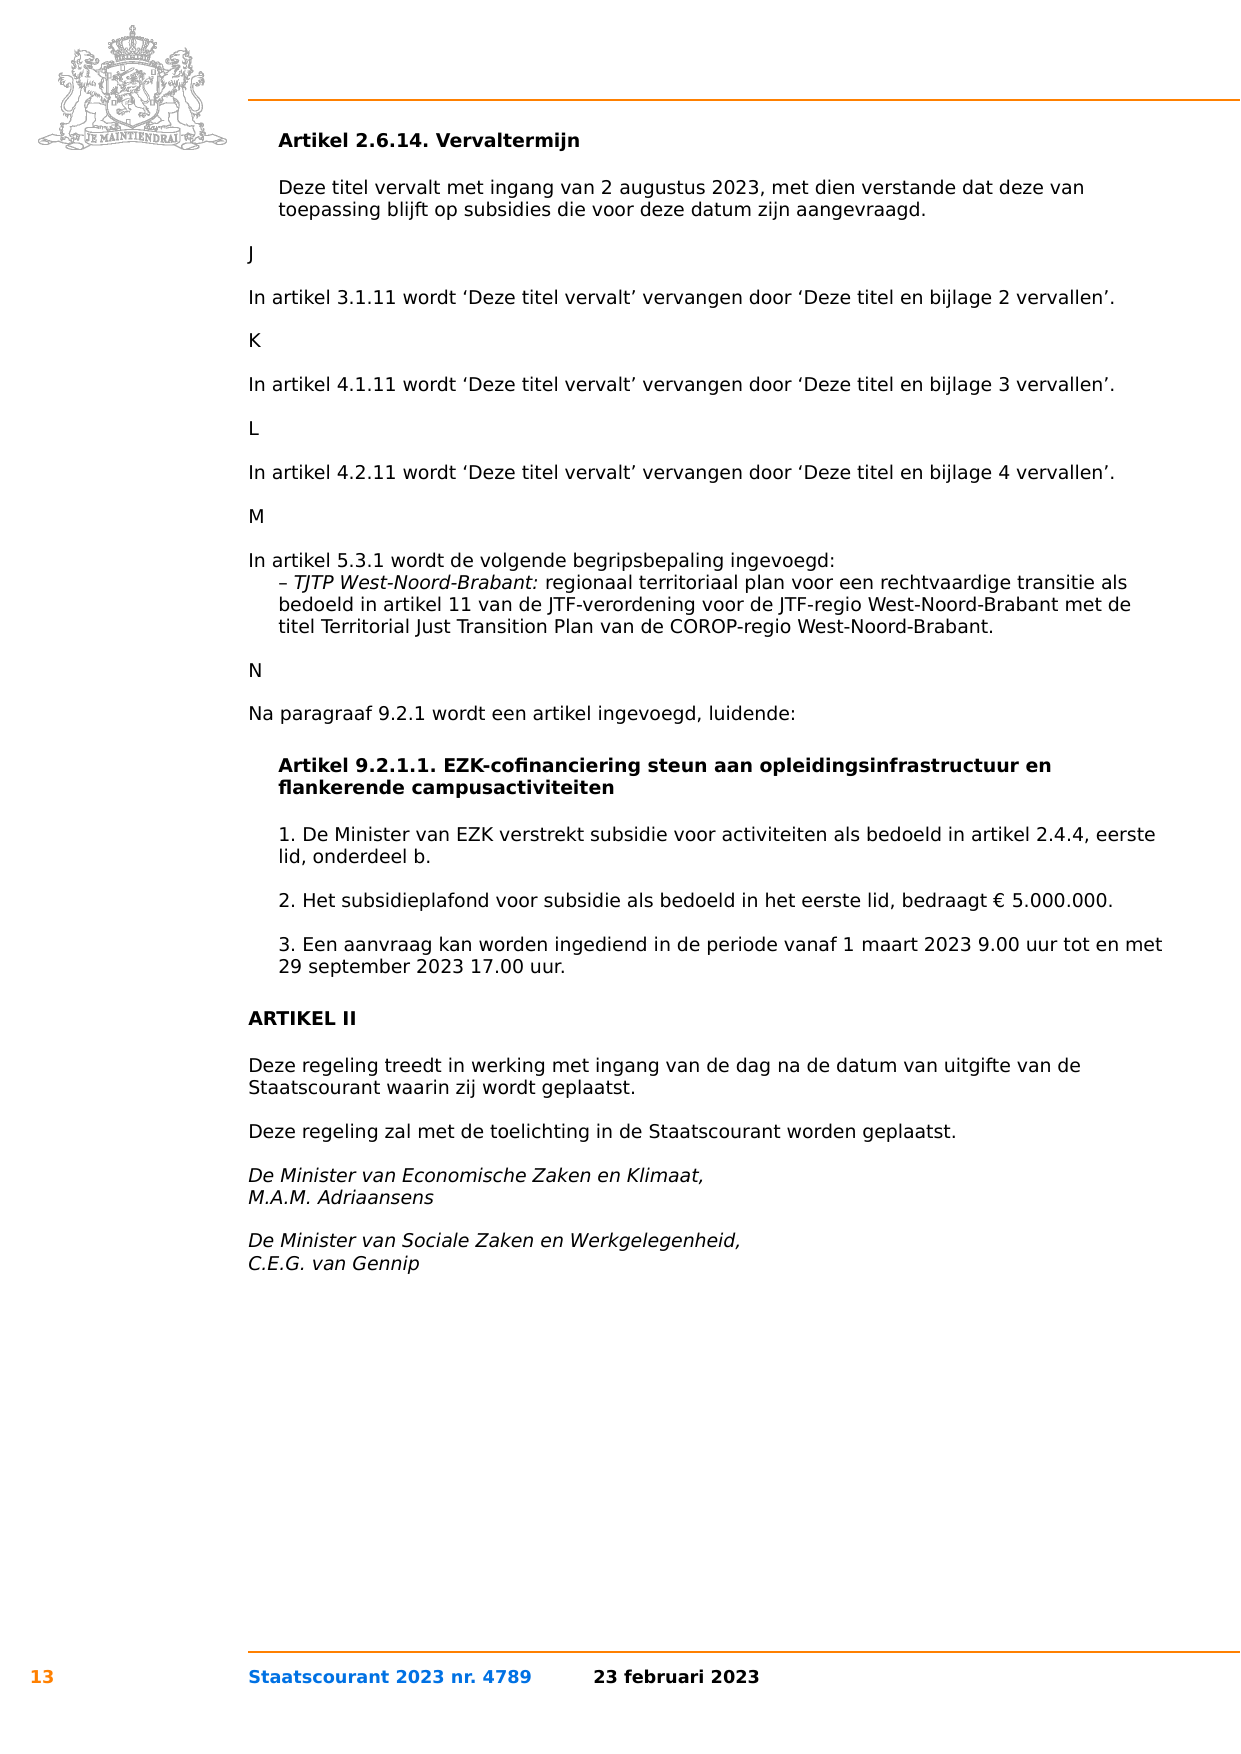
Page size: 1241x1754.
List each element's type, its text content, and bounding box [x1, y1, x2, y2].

text De Minister van Sociale Zaken en Werkgelegenheid, C.E.G. van Gennip [248, 1230, 1163, 1274]
text Deze titel vervalt met ingang van 2 augustus 2023, met dien verstande dat deze van toepassing blijft op subsidies die voor deze datum zijn aangevraagd. [278, 177, 1163, 221]
subtitle Artikel 9.2.1.1. EZK-cofinanciering steun aan opleidingsinfrastructuur en flankerende campusactiviteiten [278, 755, 1163, 799]
picture [38, 25, 227, 150]
text 2. Het subsidieplafond voor subsidie als bedoeld in het eerste lid, bedraagt € 5.000.000. [278, 890, 1163, 912]
text 3. Een aanvraag kan worden ingediend in de periode vanaf 1 maart 2023 9.00 uur tot en met 29 september 2023 17.00 uur. [278, 934, 1163, 978]
text In artikel 4.2.11 wordt ‘Deze titel vervalt’ vervangen door ‘Deze titel en bijlage 4 vervallen’. [248, 462, 1163, 484]
text 1. De Minister van EZK verstrekt subsidie voor activiteiten als bedoeld in artikel 2.4.4, eerste lid, onderdeel b. [278, 824, 1163, 868]
text N [248, 659, 1163, 681]
text Na paragraaf 9.2.1 wordt een artikel ingevoegd, luidende: [248, 703, 1163, 725]
text Deze regeling treedt in werking met ingang van de dag na de datum van uitgifte van de Staatscourant waarin zij wordt geplaatst. [248, 1055, 1163, 1099]
text In artikel 5.3.1 wordt de volgende begripsbepaling ingevoegd: [248, 550, 1163, 572]
text De Minister van Economische Zaken en Klimaat, M.A.M. Adriaansens [248, 1164, 1163, 1208]
text Deze regeling zal met de toelichting in de Staatscourant worden geplaatst. [248, 1121, 1163, 1143]
text J [248, 243, 1163, 265]
text In artikel 3.1.11 wordt ‘Deze titel vervalt’ vervangen door ‘Deze titel en bijlage 2 vervallen’. [248, 287, 1163, 308]
text – TJTP West-Noord-Brabant: regionaal territoriaal plan voor een rechtvaardige transitie als bedoeld in artikel 11 van de JTF-verordening voor de JTF-regio West-Noord-Brabant met de titel Territorial Just Transition Plan van de COROP-regio West-Noord-Brabant. [278, 572, 1163, 638]
text M [248, 506, 1163, 528]
subtitle Artikel 2.6.14. Vervaltermijn [278, 130, 1163, 152]
text L [248, 418, 1163, 440]
text In artikel 4.1.11 wordt ‘Deze titel vervalt’ vervangen door ‘Deze titel en bijlage 3 vervallen’. [248, 374, 1163, 396]
subtitle ARTIKEL II [248, 1008, 1163, 1030]
text K [248, 330, 1163, 352]
